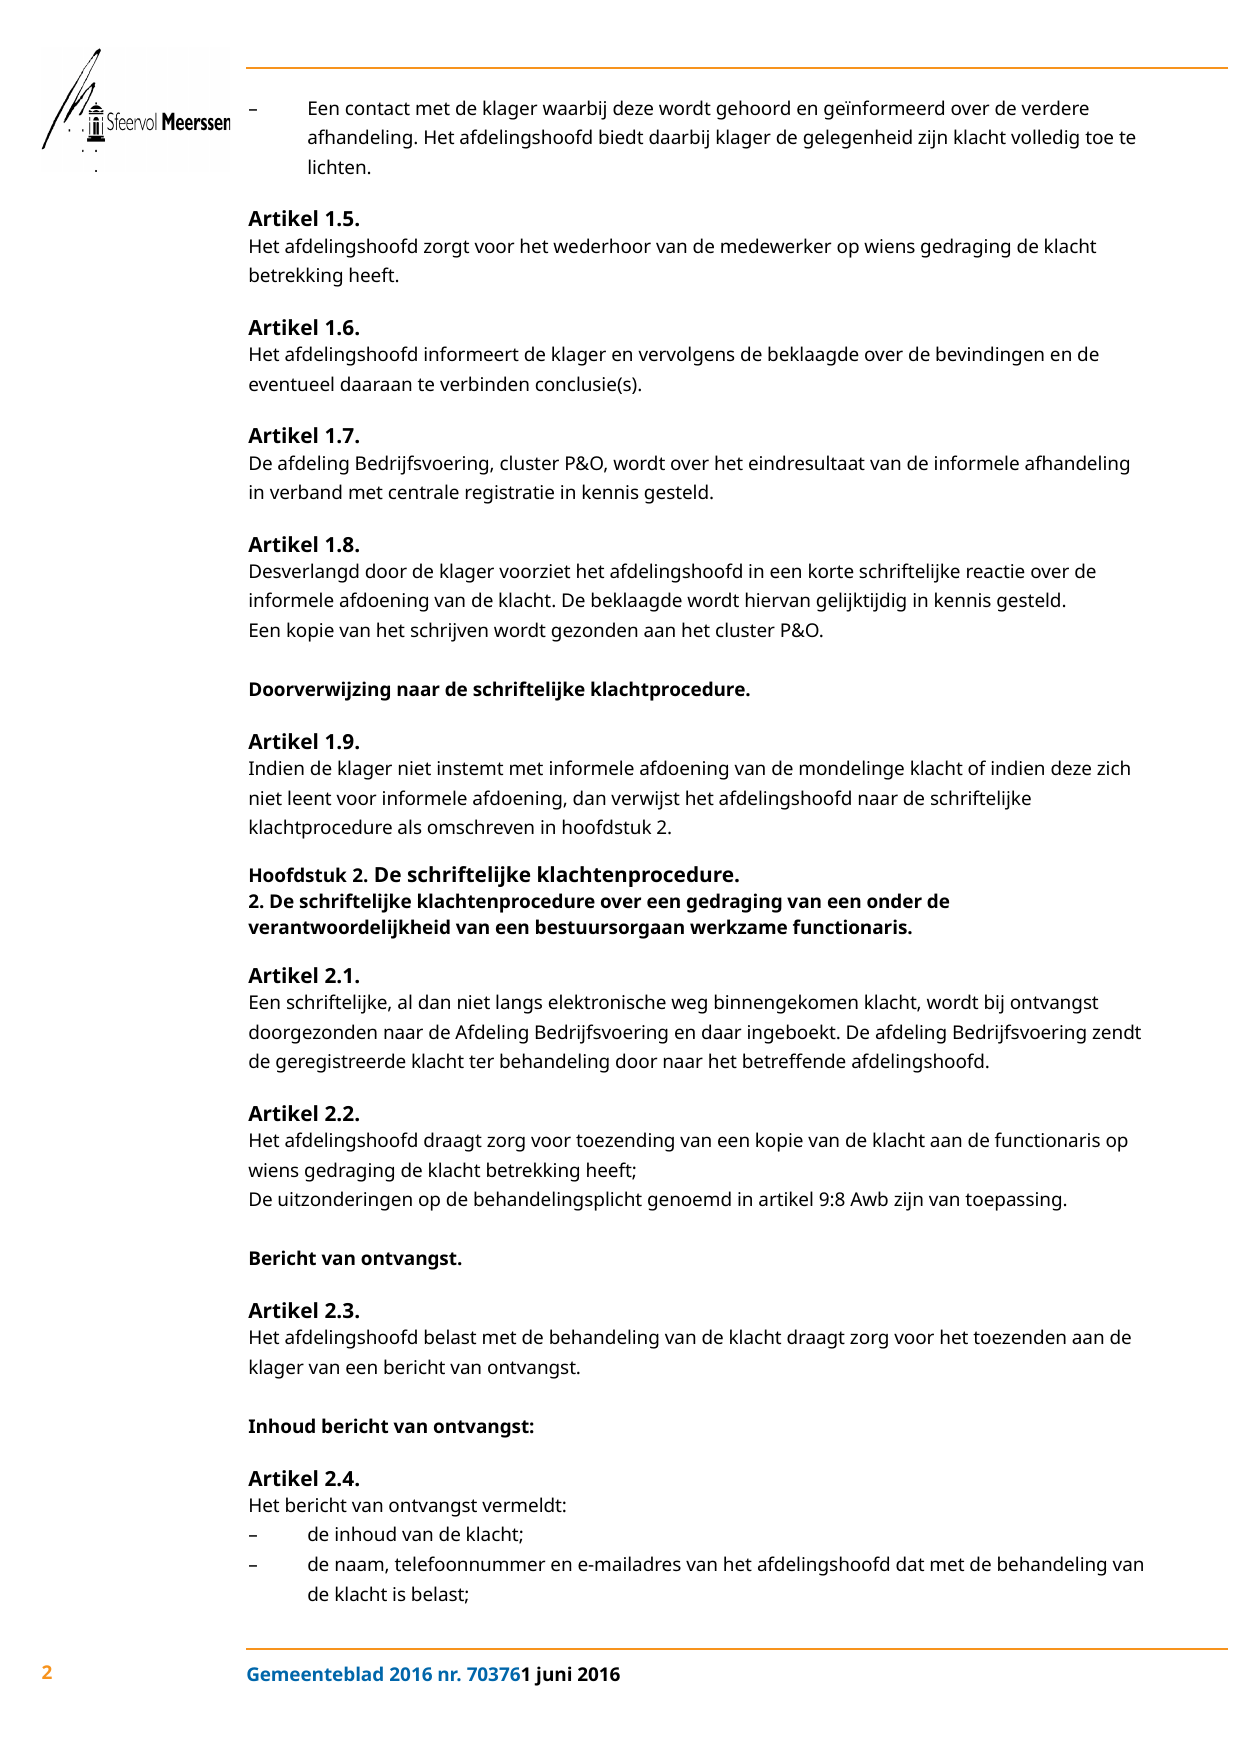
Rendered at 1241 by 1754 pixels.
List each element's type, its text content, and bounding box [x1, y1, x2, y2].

text Artikel 2.3. [248, 1296, 1152, 1324]
list de inhoud van de klacht; [248, 1522, 1152, 1547]
text Desverlangd door de klager voorziet het afdelingshoofd in een korte schriftelijke reactie over de informele afdoening van de klacht. De beklaagde wordt hiervan gelijktijdig in kennis gesteld. [248, 558, 1152, 613]
text Artikel 2.1. [248, 961, 1152, 989]
text Artikel 1.8. [248, 530, 1152, 558]
text Het bericht van ontvangst vermeldt: [248, 1492, 1152, 1518]
list Een contact met de klager waarbij deze wordt gehoord en geïnformeerd over de verdere afhandeling. Het afdelingshoofd biedt daarbij klager de gelegenheid zijn klacht volledig toe te lichten. [248, 95, 1152, 180]
text 2. De schriftelijke klachtenprocedure over een gedraging van een onder de verantwoordelijkheid van een bestuursorgaan werkzame functionaris. [248, 888, 1152, 940]
text Artikel 1.9. [248, 727, 1152, 755]
text Doorverwijzing naar de schriftelijke klachtprocedure. [248, 676, 1152, 702]
text Inhoud bericht van ontvangst: [248, 1413, 1152, 1439]
list de naam, telefoonnummer en e-mailadres van het afdelingshoofd dat met de behandeling van de klacht is belast; [248, 1551, 1152, 1607]
text Een kopie van het schrijven wordt gezonden aan het cluster P&O. [248, 617, 1152, 643]
text Het afdelingshoofd belast met de behandeling van de klacht draagt zorg voor het toezenden aan de klager van een bericht van ontvangst. [248, 1324, 1152, 1380]
picture [41, 47, 231, 172]
text De uitzonderingen op de behandelingsplicht genoemd in artikel 9:8 Awb zijn van toepassing. [248, 1186, 1152, 1212]
text Het afdelingshoofd zorgt voor het wederhoor van de medewerker op wiens gedraging de klacht betrekking heeft. [248, 233, 1152, 288]
text Artikel 1.7. [248, 421, 1152, 450]
text Artikel 1.5. [248, 204, 1152, 233]
text Artikel 2.2. [248, 1099, 1152, 1127]
text Artikel 2.4. [248, 1464, 1152, 1492]
text Artikel 1.6. [248, 313, 1152, 341]
text De afdeling Bedrijfsvoering, cluster P&O, wordt over het eindresultaat van de informele afhandeling in verband met centrale registratie in kennis gesteld. [248, 450, 1152, 505]
text Indien de klager niet instemt met informele afdoening van de mondelinge klacht of indien deze zich niet leent voor informele afdoening, dan verwijst het afdelingshoofd naar de schriftelijke klachtprocedure als omschreven in hoofdstuk 2. [248, 755, 1152, 840]
text Een schriftelijke, al dan niet langs elektronische weg binnengekomen klacht, wordt bij ontvangst doorgezonden naar de Afdeling Bedrijfsvoering en daar ingeboekt. De afdeling Bedrijfsvoering zendt de geregistreerde klacht ter behandeling door naar het betreffende afdelingshoofd. [248, 989, 1152, 1074]
text Hoofdstuk 2. De schriftelijke klachtenprocedure. [248, 860, 1152, 888]
text Het afdelingshoofd informeert de klager en vervolgens de beklaagde over de bevindingen en de eventueel daaraan te verbinden conclusie(s). [248, 341, 1152, 397]
text Bericht van ontvangst. [248, 1246, 1152, 1271]
text Het afdelingshoofd draagt zorg voor toezending van een kopie van de klacht aan de functionaris op wiens gedraging de klacht betrekking heeft; [248, 1127, 1152, 1183]
